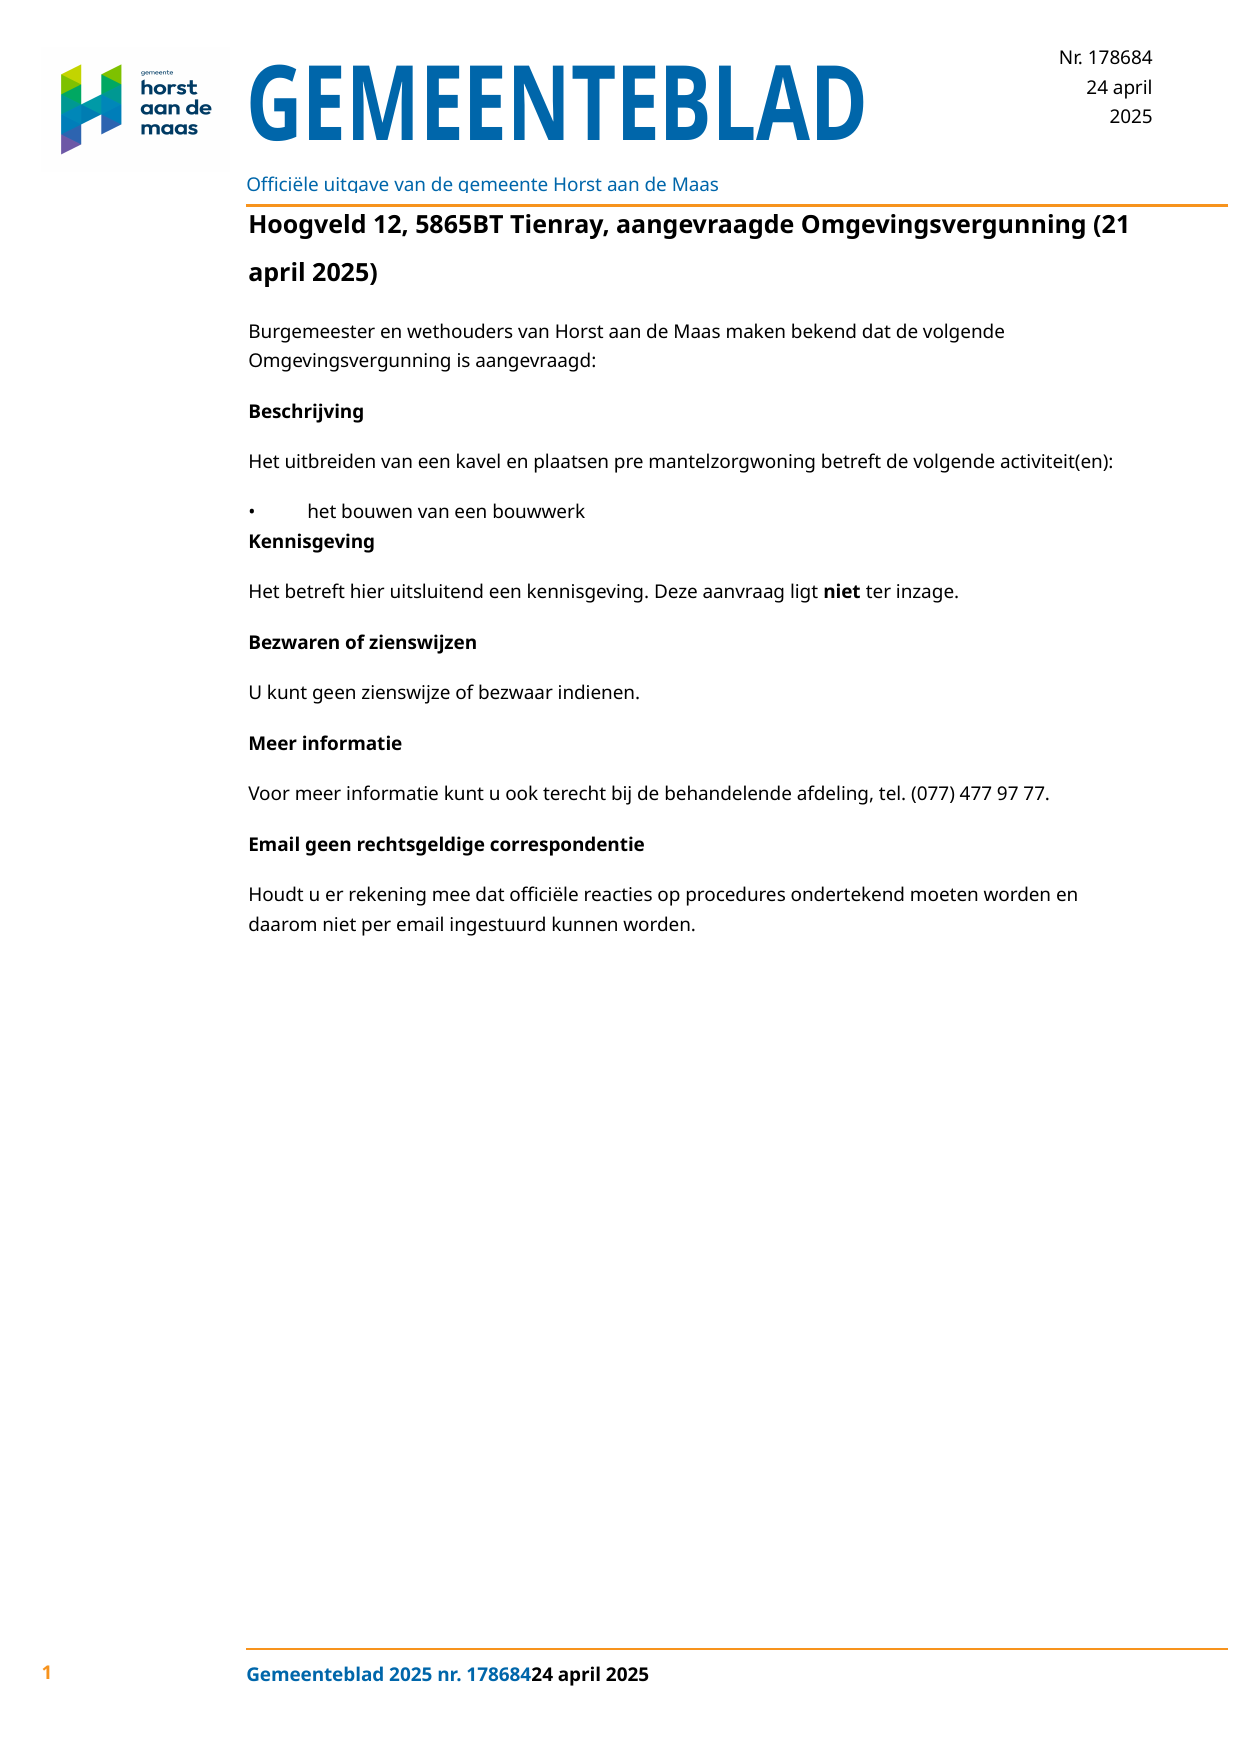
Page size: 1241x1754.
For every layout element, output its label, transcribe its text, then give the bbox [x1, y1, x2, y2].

text Meer informatie [248, 730, 1152, 756]
list het bouwen van een bouwwerk [248, 499, 1152, 524]
text Hoogveld 12, 5865BT Tienray, aangevraagde Omgevingsvergunning (21 april 2025) [248, 207, 1152, 288]
text Voor meer informatie kunt u ook terecht bij de behandelende afdeling, tel. (077) 477 97 77. [248, 780, 1152, 806]
text Het uitbreiden van een kavel en plaatsen pre mantelzorgwoning betreft de volgende activiteit(en): [248, 448, 1152, 474]
text Burgemeester en wethouders van Horst aan de Maas maken bekend dat de volgende Omgevingsvergunning is aangevraagd: [248, 318, 1152, 373]
text U kunt geen zienswijze of bezwaar indienen. [248, 679, 1152, 705]
text Kennisgeving [248, 528, 1152, 554]
text Houdt u er rekening mee dat officiële reacties op procedures ondertekend moeten worden en daarom niet per email ingestuurd kunnen worden. [248, 881, 1152, 937]
text Beschrijving [248, 398, 1152, 424]
text Bezwaren of zienswijzen [248, 629, 1152, 655]
picture [41, 47, 231, 172]
text Email geen rechtsgeldige correspondentie [248, 831, 1152, 857]
text Het betreft hier uitsluitend een kennisgeving. Deze aanvraag ligt niet ter inzage. [248, 579, 1152, 604]
